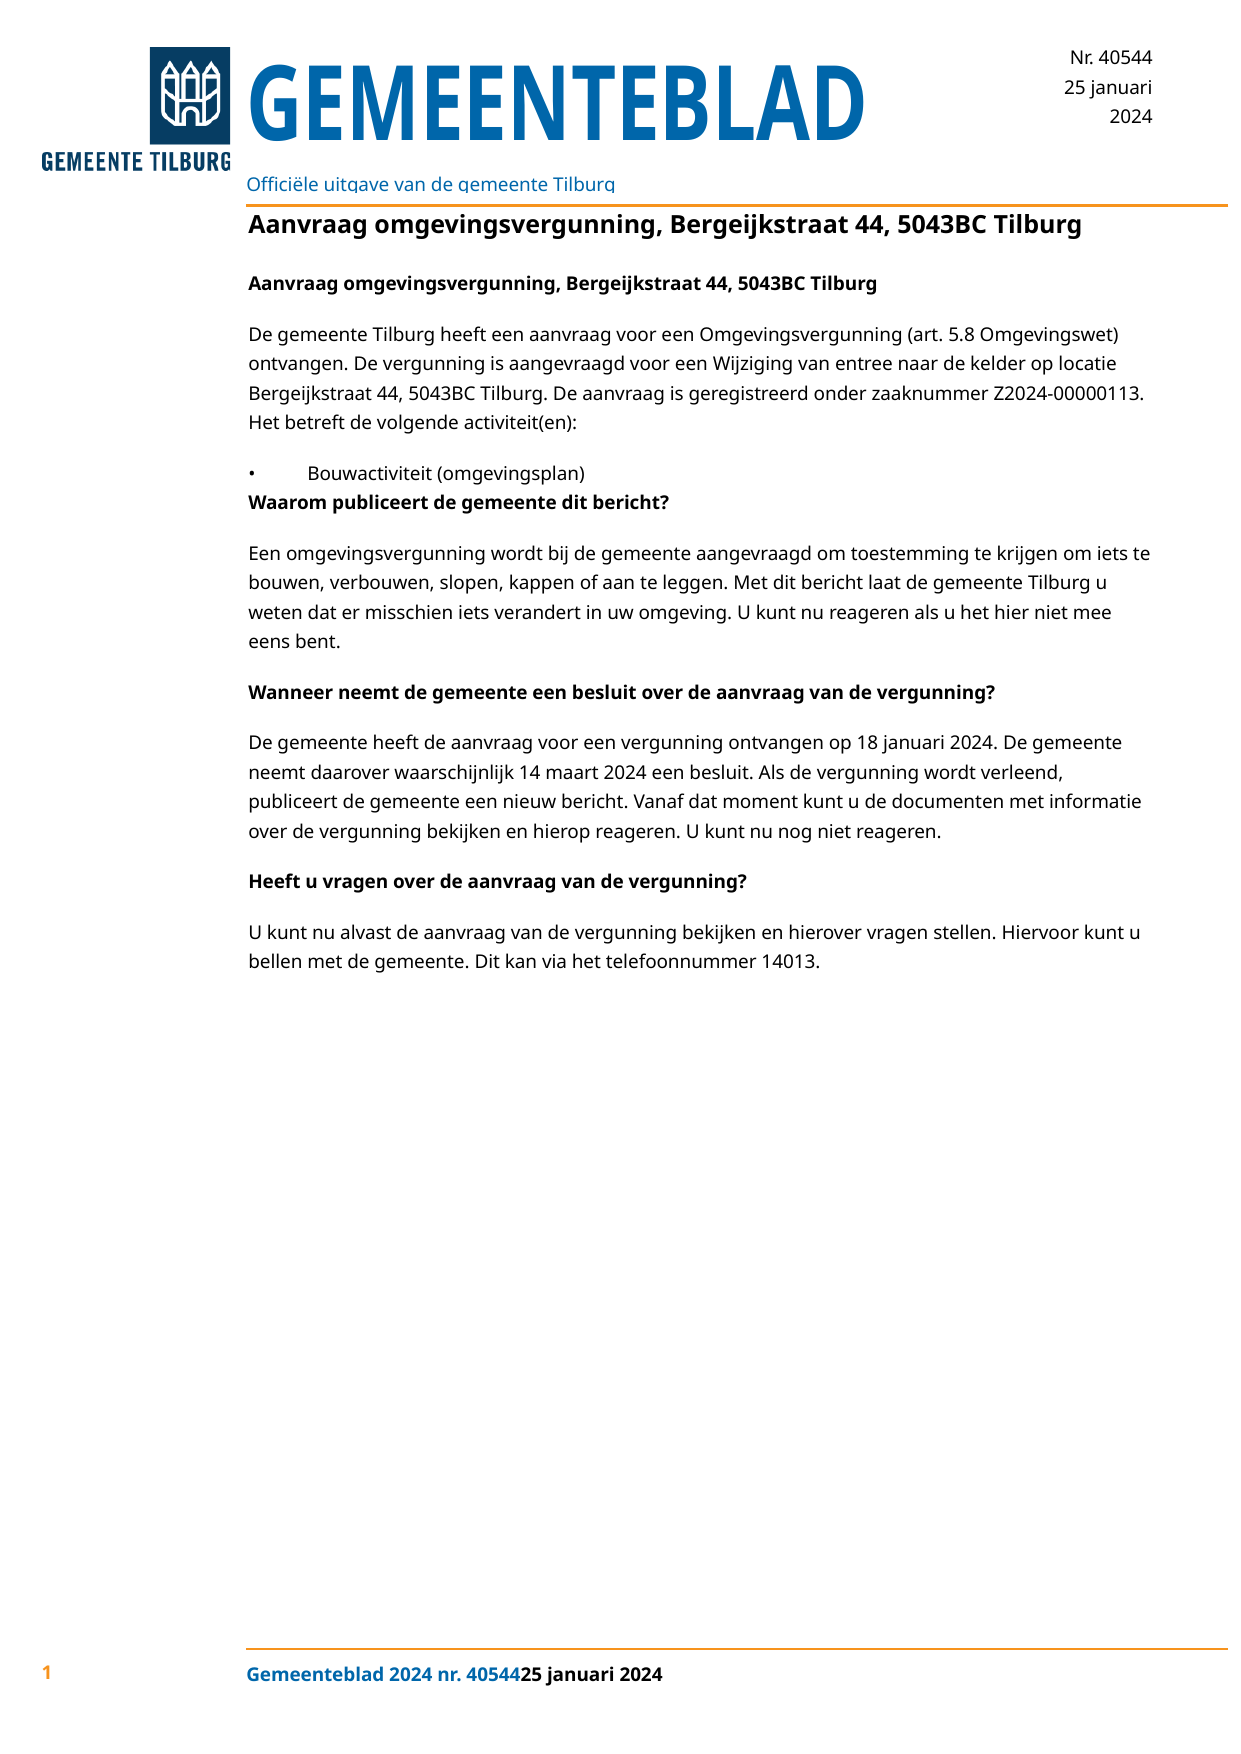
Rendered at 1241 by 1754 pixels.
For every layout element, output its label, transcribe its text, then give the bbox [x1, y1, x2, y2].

text Heeft u vragen over de aanvraag van de vergunning? [248, 869, 1152, 894]
text De gemeente heeft de aanvraag voor een vergunning ontvangen op 18 januari 2024. De gemeente neemt daarover waarschijnlijk 14 maart 2024 een besluit. Als de vergunning wordt verleend, publiceert de gemeente een nieuw bericht. Vanaf dat moment kunt u de documenten met informatie over de vergunning bekijken en hierop reageren. U kunt nu nog niet reageren. [248, 729, 1152, 844]
picture [41, 47, 231, 172]
text De gemeente Tilburg heeft een aanvraag voor een Omgevingsvergunning (art. 5.8 Omgevingswet) ontvangen. De vergunning is aangevraagd voor een Wijziging van entree naar de kelder op locatie Bergeijkstraat 44, 5043BC Tilburg. De aanvraag is geregistreerd onder zaaknummer Z2024-00000113. Het betreft de volgende activiteit(en): [248, 321, 1152, 435]
list Bouwactiviteit (omgevingsplan) [248, 460, 1152, 486]
text Wanneer neemt de gemeente een besluit over de aanvraag van de vergunning? [248, 679, 1152, 705]
text U kunt nu alvast de aanvraag van de vergunning bekijken en hierover vragen stellen. Hiervoor kunt u bellen met de gemeente. Dit kan via het telefoonnummer 14013. [248, 919, 1152, 974]
text Aanvraag omgevingsvergunning, Bergeijkstraat 44, 5043BC Tilburg [248, 207, 1152, 241]
text Een omgevingsvergunning wordt bij de gemeente aangevraagd om toestemming te krijgen om iets te bouwen, verbouwen, slopen, kappen of aan te leggen. Met dit bericht laat de gemeente Tilburg u weten dat er misschien iets verandert in uw omgeving. U kunt nu reageren als u het hier niet mee eens bent. [248, 540, 1152, 654]
text Aanvraag omgevingsvergunning, Bergeijkstraat 44, 5043BC Tilburg [248, 270, 1152, 296]
text Waarom publiceert de gemeente dit bericht? [248, 489, 1152, 515]
